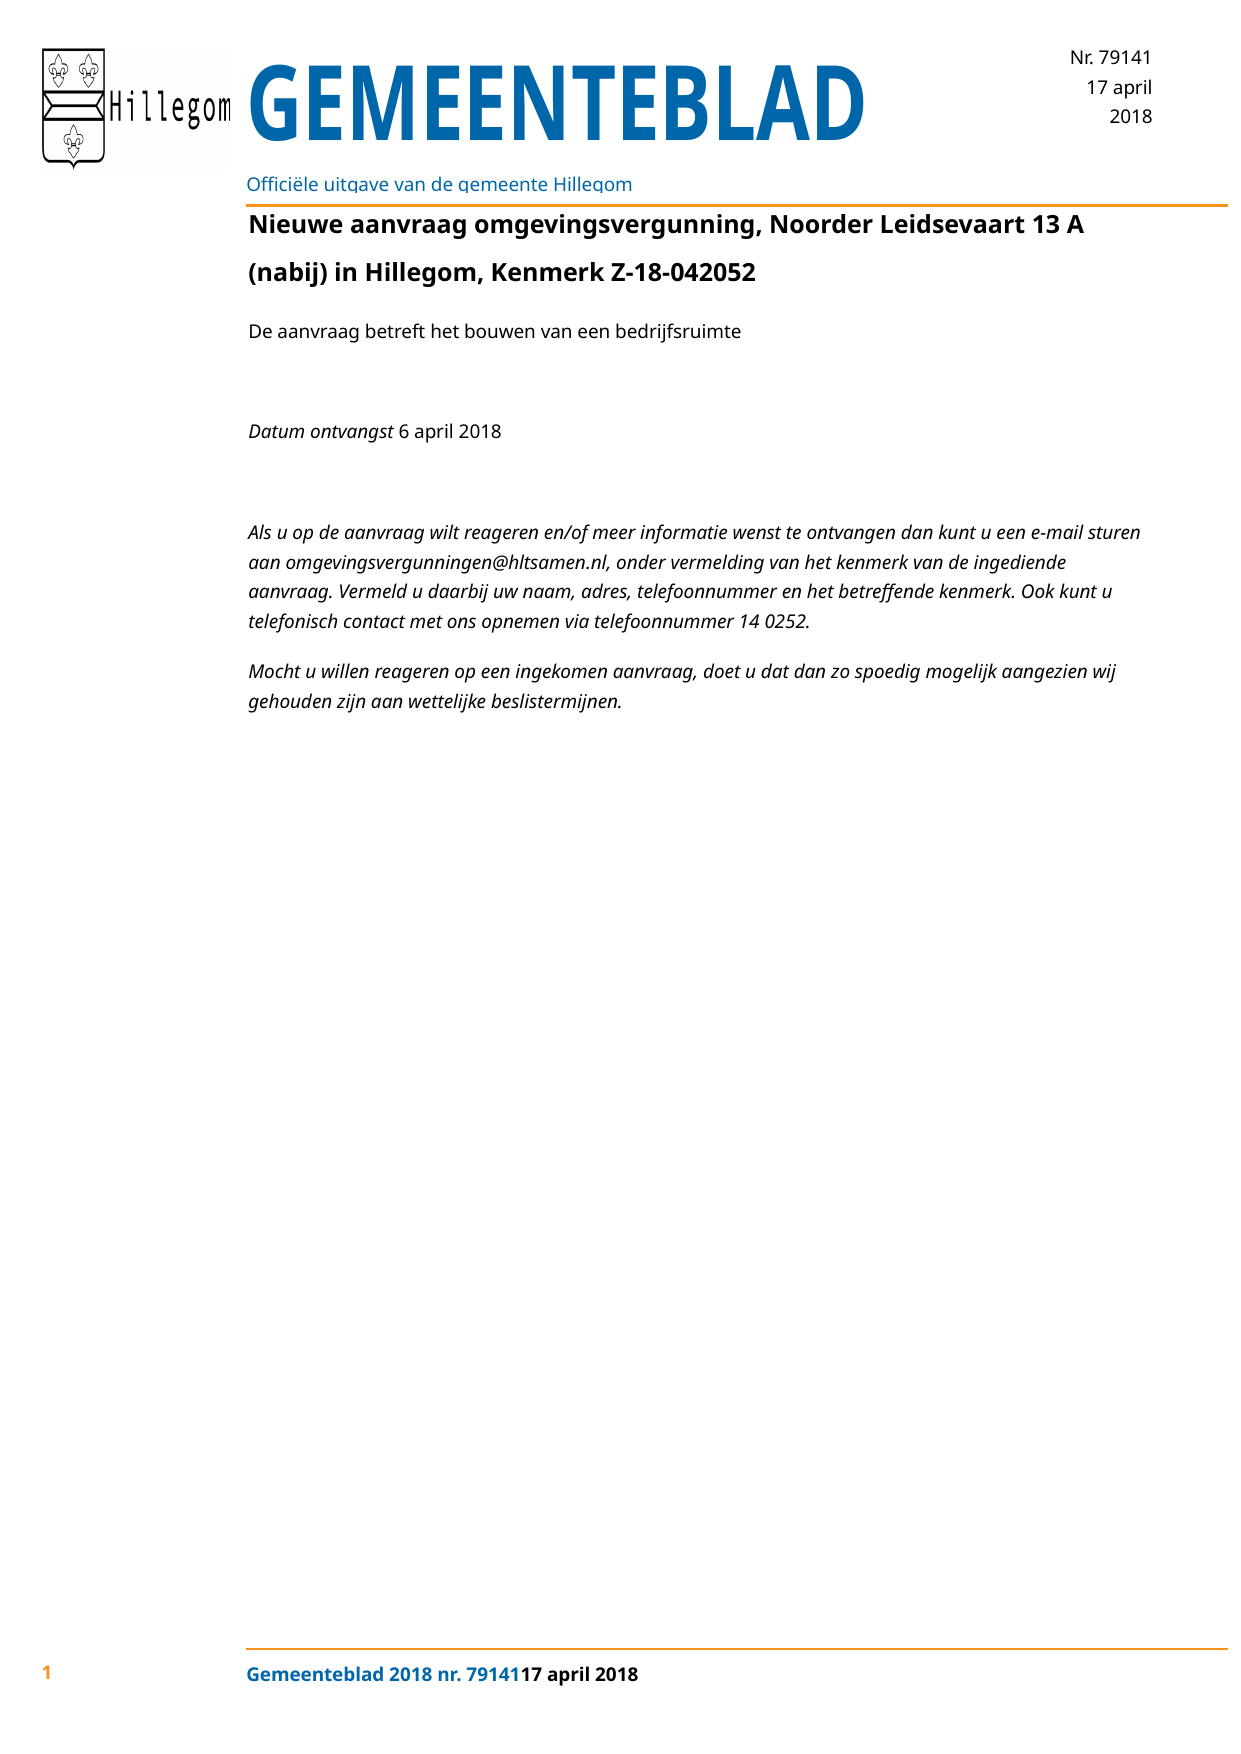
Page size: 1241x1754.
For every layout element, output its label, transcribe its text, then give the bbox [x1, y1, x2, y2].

text De aanvraag betreft het bouwen van een bedrijfsruimte [248, 318, 1152, 344]
text Datum ontvangst 6 april 2018 [248, 419, 1152, 444]
text Mocht u willen reageren op een ingekomen aanvraag, doet u dat dan zo spoedig mogelijk aangezien wij gehouden zijn aan wettelijke beslistermijnen. [248, 659, 1152, 714]
text Als u op de aanvraag wilt reageren en/of meer informatie wenst te ontvangen dan kunt u een e-mail sturen aan omgevingsvergunningen@hltsamen.nl, onder vermelding van het kenmerk van de ingediende aanvraag. Vermeld u daarbij uw naam, adres, telefoonnummer en het betreffende kenmerk. Ook kunt u telefonisch contact met ons opnemen via telefoonnummer 14 0252. [248, 519, 1152, 634]
text Nieuwe aanvraag omgevingsvergunning, Noorder Leidsevaart 13 A (nabij) in Hillegom, Kenmerk Z-18-042052 [248, 207, 1152, 288]
picture [41, 47, 231, 172]
